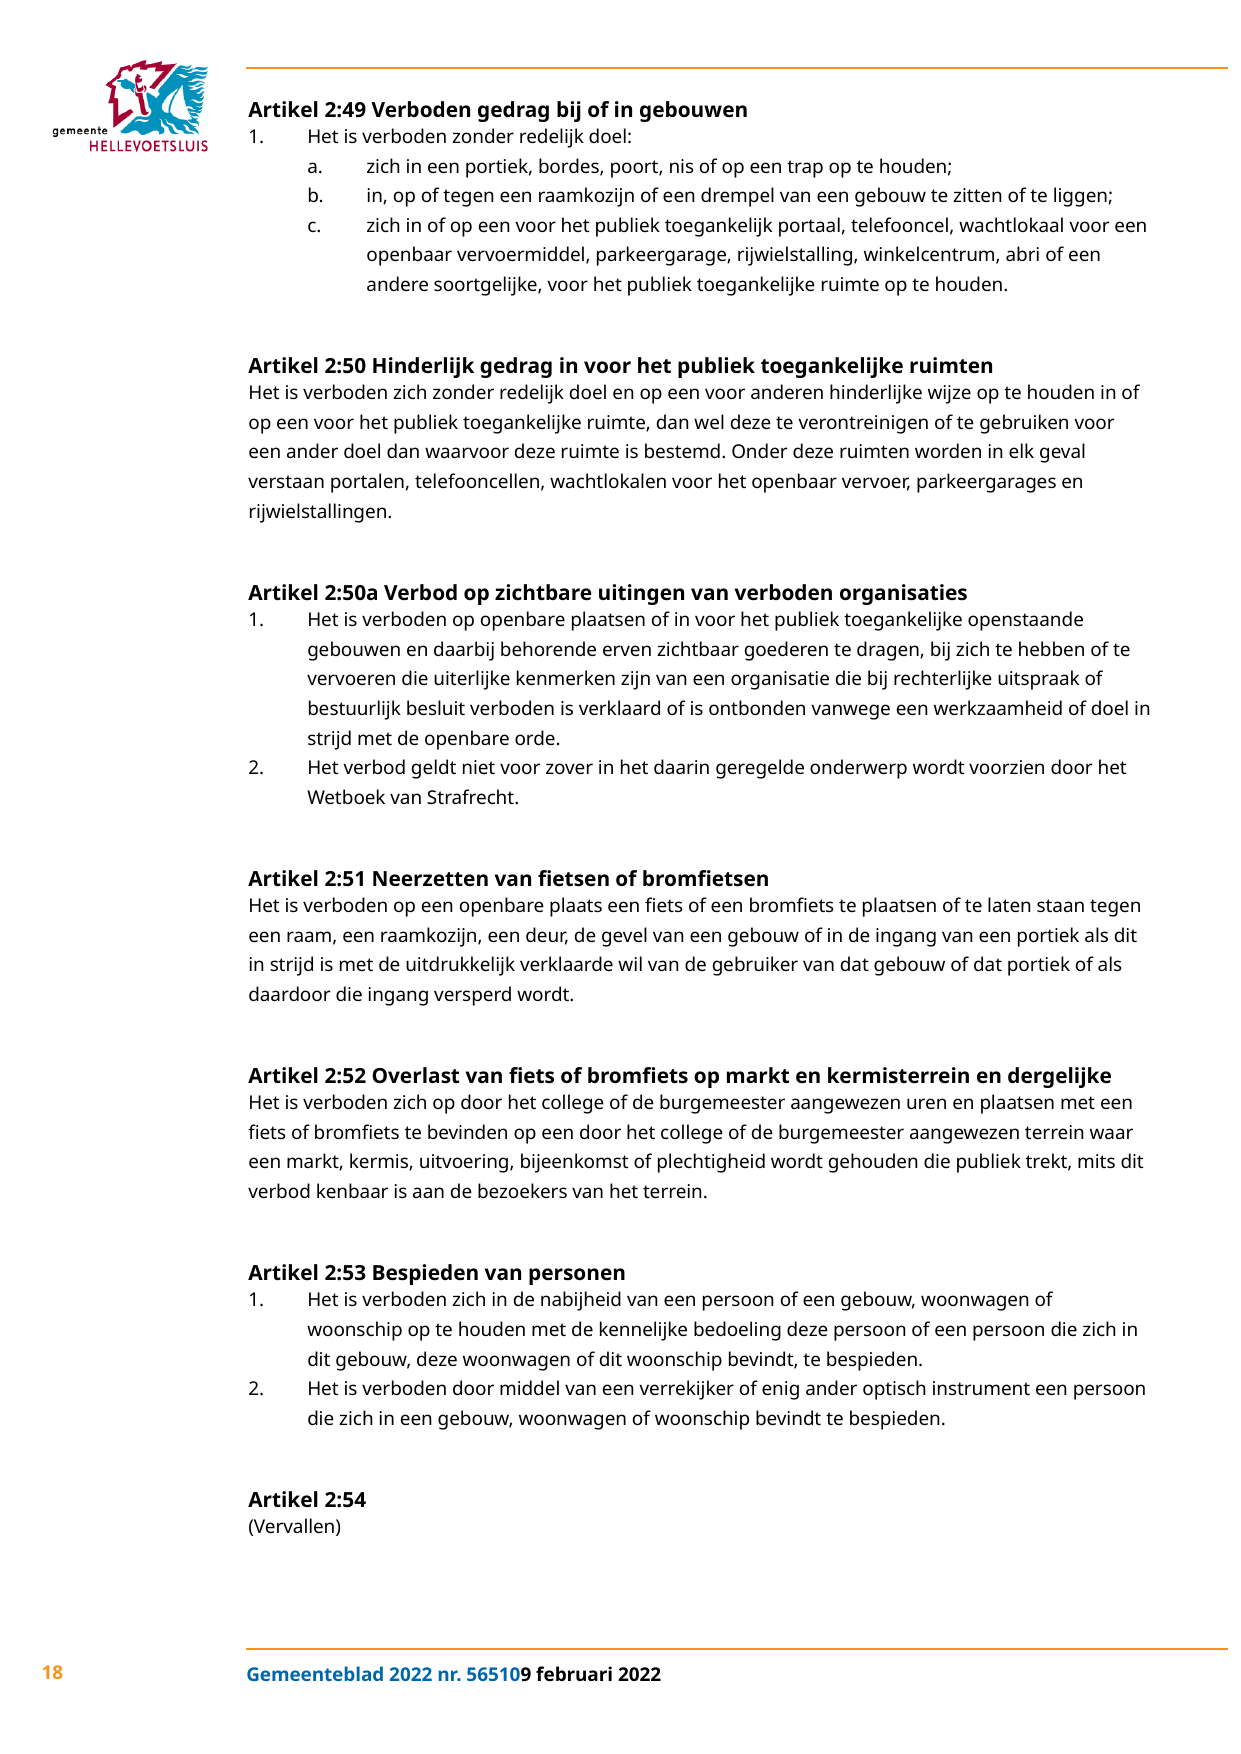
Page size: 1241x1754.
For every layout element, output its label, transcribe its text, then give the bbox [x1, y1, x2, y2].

text Artikel 2:49 Verboden gedrag bij of in gebouwen [248, 95, 1152, 123]
text Artikel 2:51 Neerzetten van fietsen of bromfietsen [248, 864, 1152, 892]
text Artikel 2:53 Bespieden van personen [248, 1258, 1152, 1287]
list Het is verboden zich in de nabijheid van een persoon of een gebouw, woonwagen of woonschip op te houden met de kennelijke bedoeling deze persoon of een persoon die zich in dit gebouw, deze woonwagen of dit woonschip bevindt, te bespieden. [248, 1287, 1152, 1372]
text Artikel 2:52 Overlast van fiets of bromfiets op markt en kermisterrein en dergelijke [248, 1061, 1152, 1089]
text Artikel 2:50 Hinderlijk gedrag in voor het publiek toegankelijke ruimten [248, 351, 1152, 379]
text Het is verboden zich op door het college of de burgemeester aangewezen uren en plaatsen met een fiets of bromfiets te bevinden op een door het college of de burgemeester aangewezen terrein waar een markt, kermis, uitvoering, bijeenkomst of plechtigheid wordt gehouden die publiek trekt, mits dit verbod kenbaar is aan de bezoekers van het terrein. [248, 1089, 1152, 1204]
list Het is verboden op openbare plaatsen of in voor het publiek toegankelijke openstaande gebouwen en daarbij behorende erven zichtbaar goederen te dragen, bij zich te hebben of te vervoeren die uiterlijke kenmerken zijn van een organisatie die bij rechterlijke uitspraak of bestuurlijk besluit verboden is verklaard of is ontbonden vanwege een werkzaamheid of doel in strijd met de openbare orde. [248, 606, 1152, 750]
list in, op of tegen een raamkozijn of een drempel van een gebouw te zitten of te liggen; [307, 182, 1152, 208]
list zich in of op een voor het publiek toegankelijk portaal, telefooncel, wachtlokaal voor een openbaar vervoermiddel, parkeergarage, rijwielstalling, winkelcentrum, abri of een andere soortgelijke, voor het publiek toegankelijke ruimte op te houden. [307, 212, 1152, 297]
text (Vervallen) [248, 1513, 1152, 1539]
text Het is verboden zich zonder redelijk doel en op een voor anderen hinderlijke wijze op te houden in of op een voor het publiek toegankelijke ruimte, dan wel deze te verontreinigen of te gebruiken voor een ander doel dan waarvoor deze ruimte is bestemd. Onder deze ruimten worden in elk geval verstaan portalen, telefooncellen, wachtlokalen voor het openbaar vervoer, parkeergarages en rijwielstallingen. [248, 379, 1152, 524]
text Artikel 2:50a Verbod op zichtbare uitingen van verboden organisaties [248, 578, 1152, 606]
text Artikel 2:54 [248, 1485, 1152, 1513]
text Het is verboden op een openbare plaats een fiets of een bromfiets te plaatsen of te laten staan tegen een raam, een raamkozijn, een deur, de gevel van een gebouw of in de ingang van een portiek als dit in strijd is met de uitdrukkelijk verklaarde wil van de gebruiker van dat gebouw of dat portiek of als daardoor die ingang versperd wordt. [248, 892, 1152, 1007]
list Het is verboden zonder redelijk doel: [248, 123, 1152, 149]
list Het is verboden door middel van een verrekijker of enig ander optisch instrument een persoon die zich in een gebouw, woonwagen of woonschip bevindt te bespieden. [248, 1375, 1152, 1431]
list Het verbod geldt niet voor zover in het daarin geregelde onderwerp wordt voorzien door het Wetboek van Strafrecht. [248, 754, 1152, 809]
picture [41, 47, 231, 172]
list zich in een portiek, bordes, poort, nis of op een trap op te houden; [307, 153, 1152, 178]
